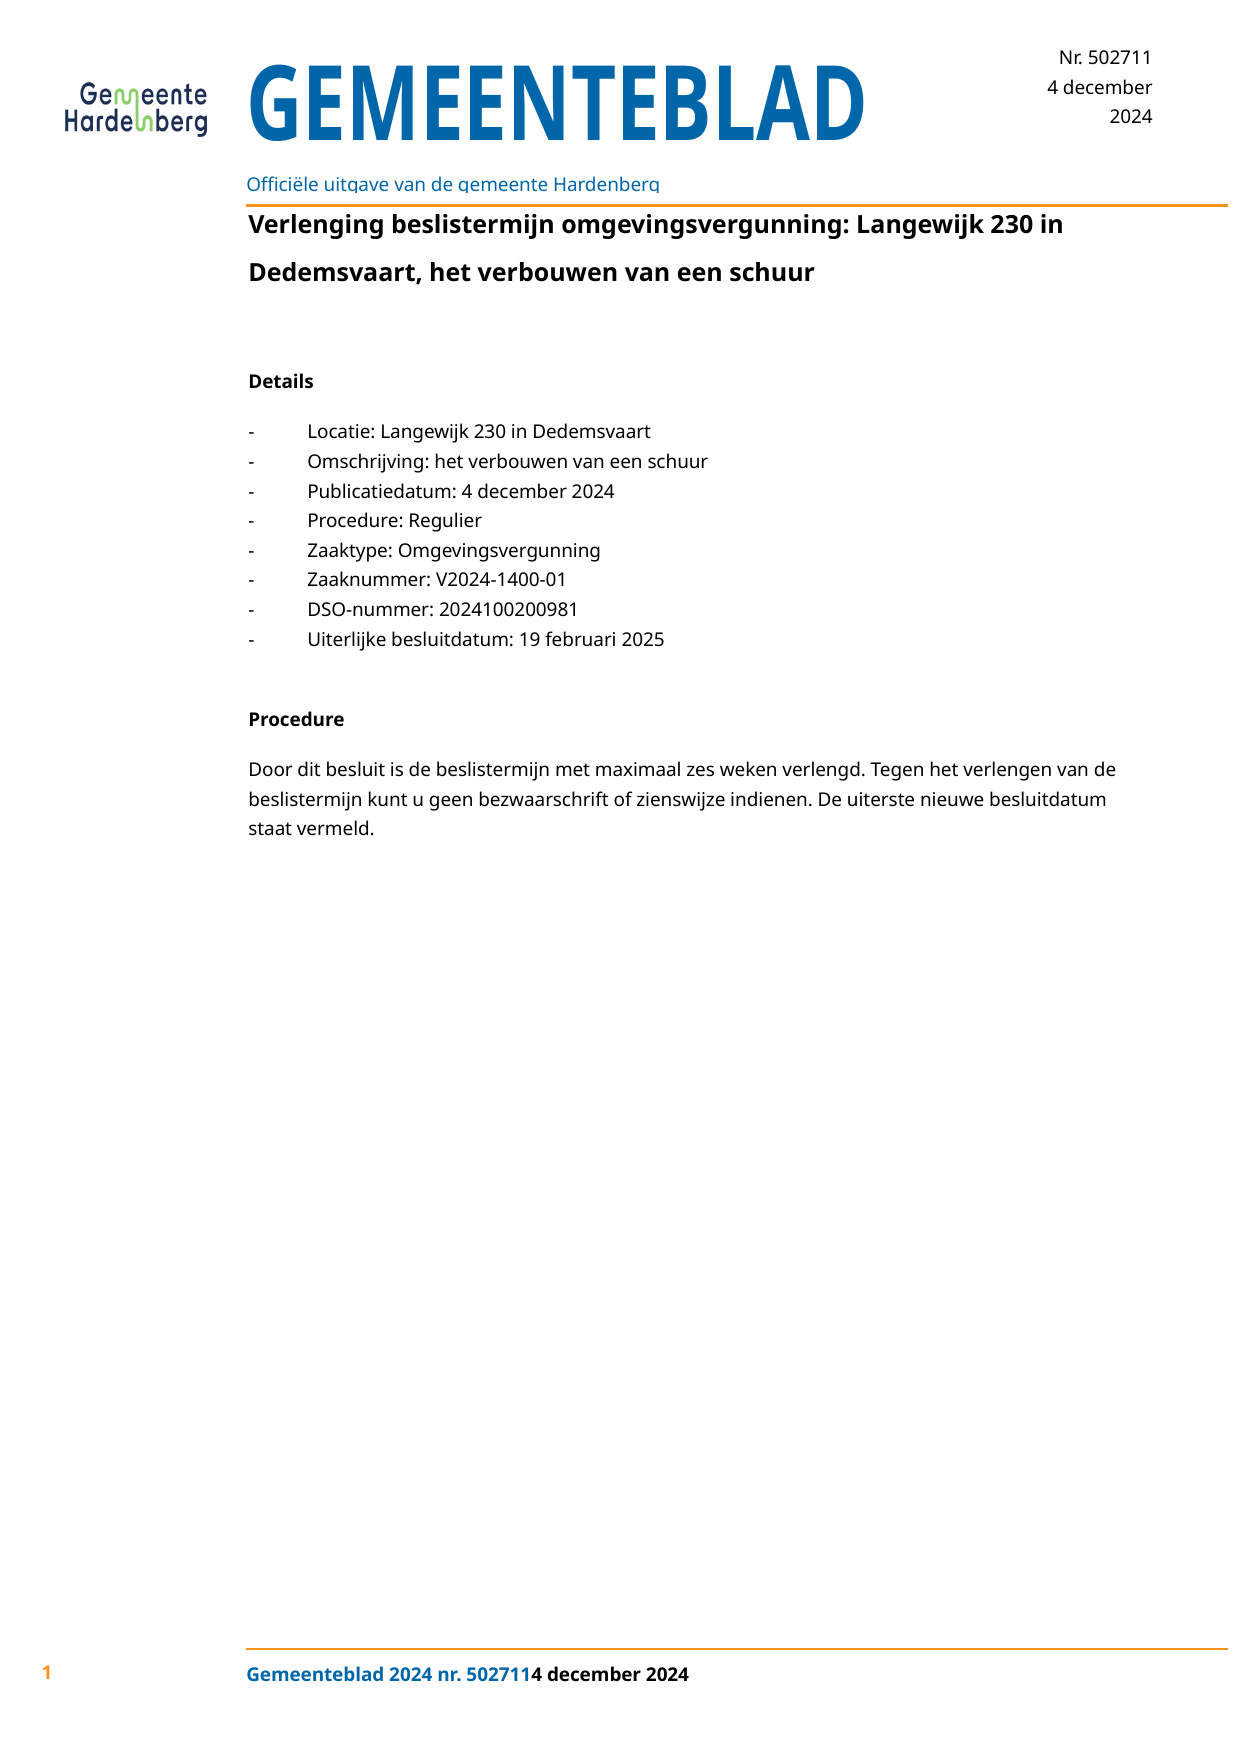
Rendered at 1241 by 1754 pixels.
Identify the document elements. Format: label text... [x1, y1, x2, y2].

list Uiterlijke besluitdatum: 19 februari 2025 [248, 626, 1152, 652]
list Locatie: Langewijk 230 in Dedemsvaart [248, 419, 1152, 444]
text Procedure [248, 706, 1152, 732]
list DSO-nummer: 2024100200981 [248, 596, 1152, 622]
list Omschrijving: het verbouwen van een schuur [248, 448, 1152, 474]
list Publicatiedatum: 4 december 2024 [248, 478, 1152, 504]
text Verlenging beslistermijn omgevingsvergunning: Langewijk 230 in Dedemsvaart, het verbouwen van een schuur [248, 207, 1152, 288]
list Zaaknummer: V2024-1400-01 [248, 567, 1152, 592]
list Zaaktype: Omgevingsvergunning [248, 537, 1152, 563]
text Details [248, 368, 1152, 394]
text Door dit besluit is de beslistermijn met maximaal zes weken verlengd. Tegen het verlengen van de beslistermijn kunt u geen bezwaarschrift of zienswijze indienen. De uiterste nieuwe besluitdatum staat vermeld. [248, 756, 1152, 841]
list Procedure: Regulier [248, 507, 1152, 533]
picture [41, 47, 231, 172]
